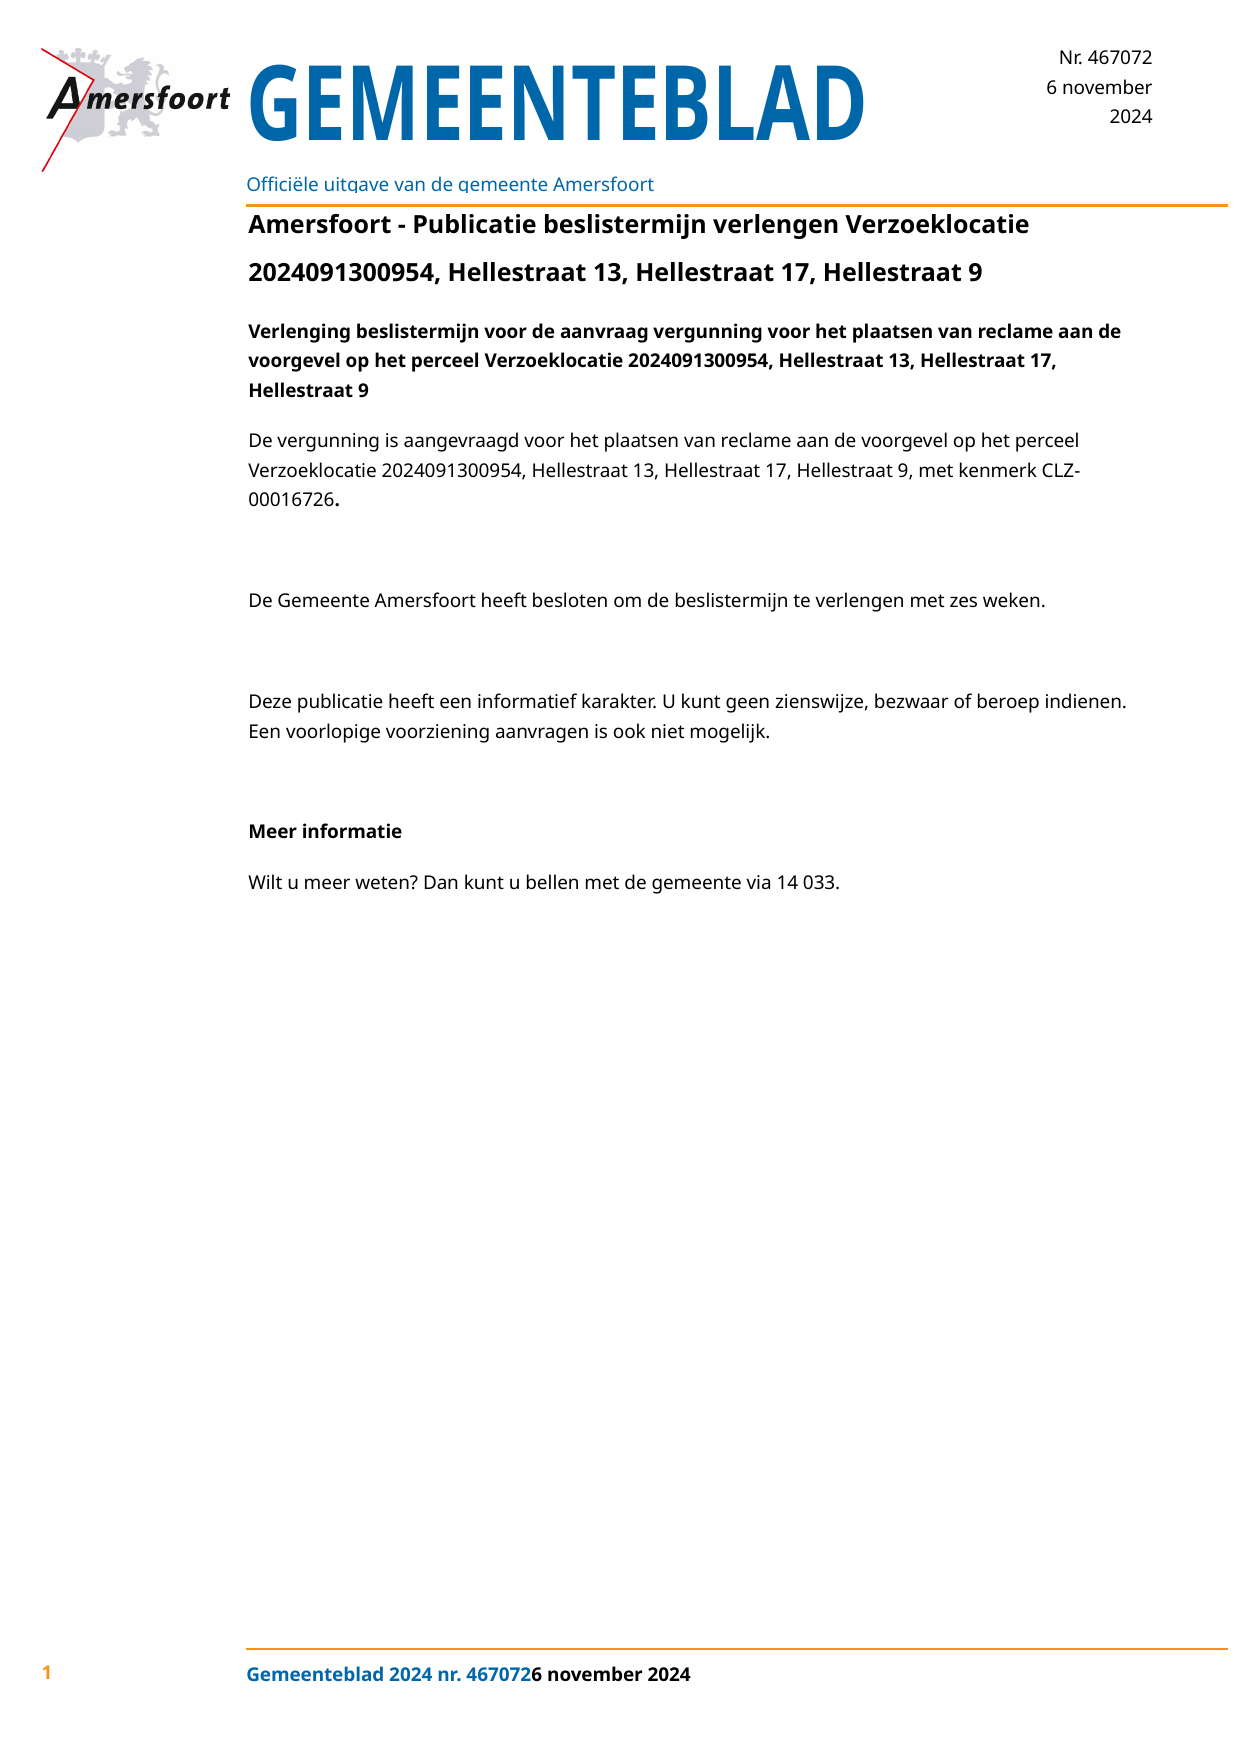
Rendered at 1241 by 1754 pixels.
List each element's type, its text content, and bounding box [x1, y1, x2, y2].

text De Gemeente Amersfoort heeft besloten om de beslistermijn te verlengen met zes weken. [248, 587, 1152, 613]
text Amersfoort - Publicatie beslistermijn verlengen Verzoeklocatie 2024091300954, Hellestraat 13, Hellestraat 17, Hellestraat 9 [248, 207, 1152, 288]
text Deze publicatie heeft een informatief karakter. U kunt geen zienswijze, bezwaar of beroep indienen. Een voorlopige voorziening aanvragen is ook niet mogelijk. [248, 688, 1152, 744]
picture [41, 47, 231, 172]
text De vergunning is aangevraagd voor het plaatsen van reclame aan de voorgevel op het perceel Verzoeklocatie 2024091300954, Hellestraat 13, Hellestraat 17, Hellestraat 9, met kenmerk CLZ-00016726. [248, 427, 1152, 512]
text Wilt u meer weten? Dan kunt u bellen met de gemeente via 14 033. [248, 869, 1152, 895]
text Verlenging beslistermijn voor de aanvraag vergunning voor het plaatsen van reclame aan de voorgevel op het perceel Verzoeklocatie 2024091300954, Hellestraat 13, Hellestraat 17, Hellestraat 9 [248, 318, 1152, 403]
text Meer informatie [248, 819, 1152, 844]
